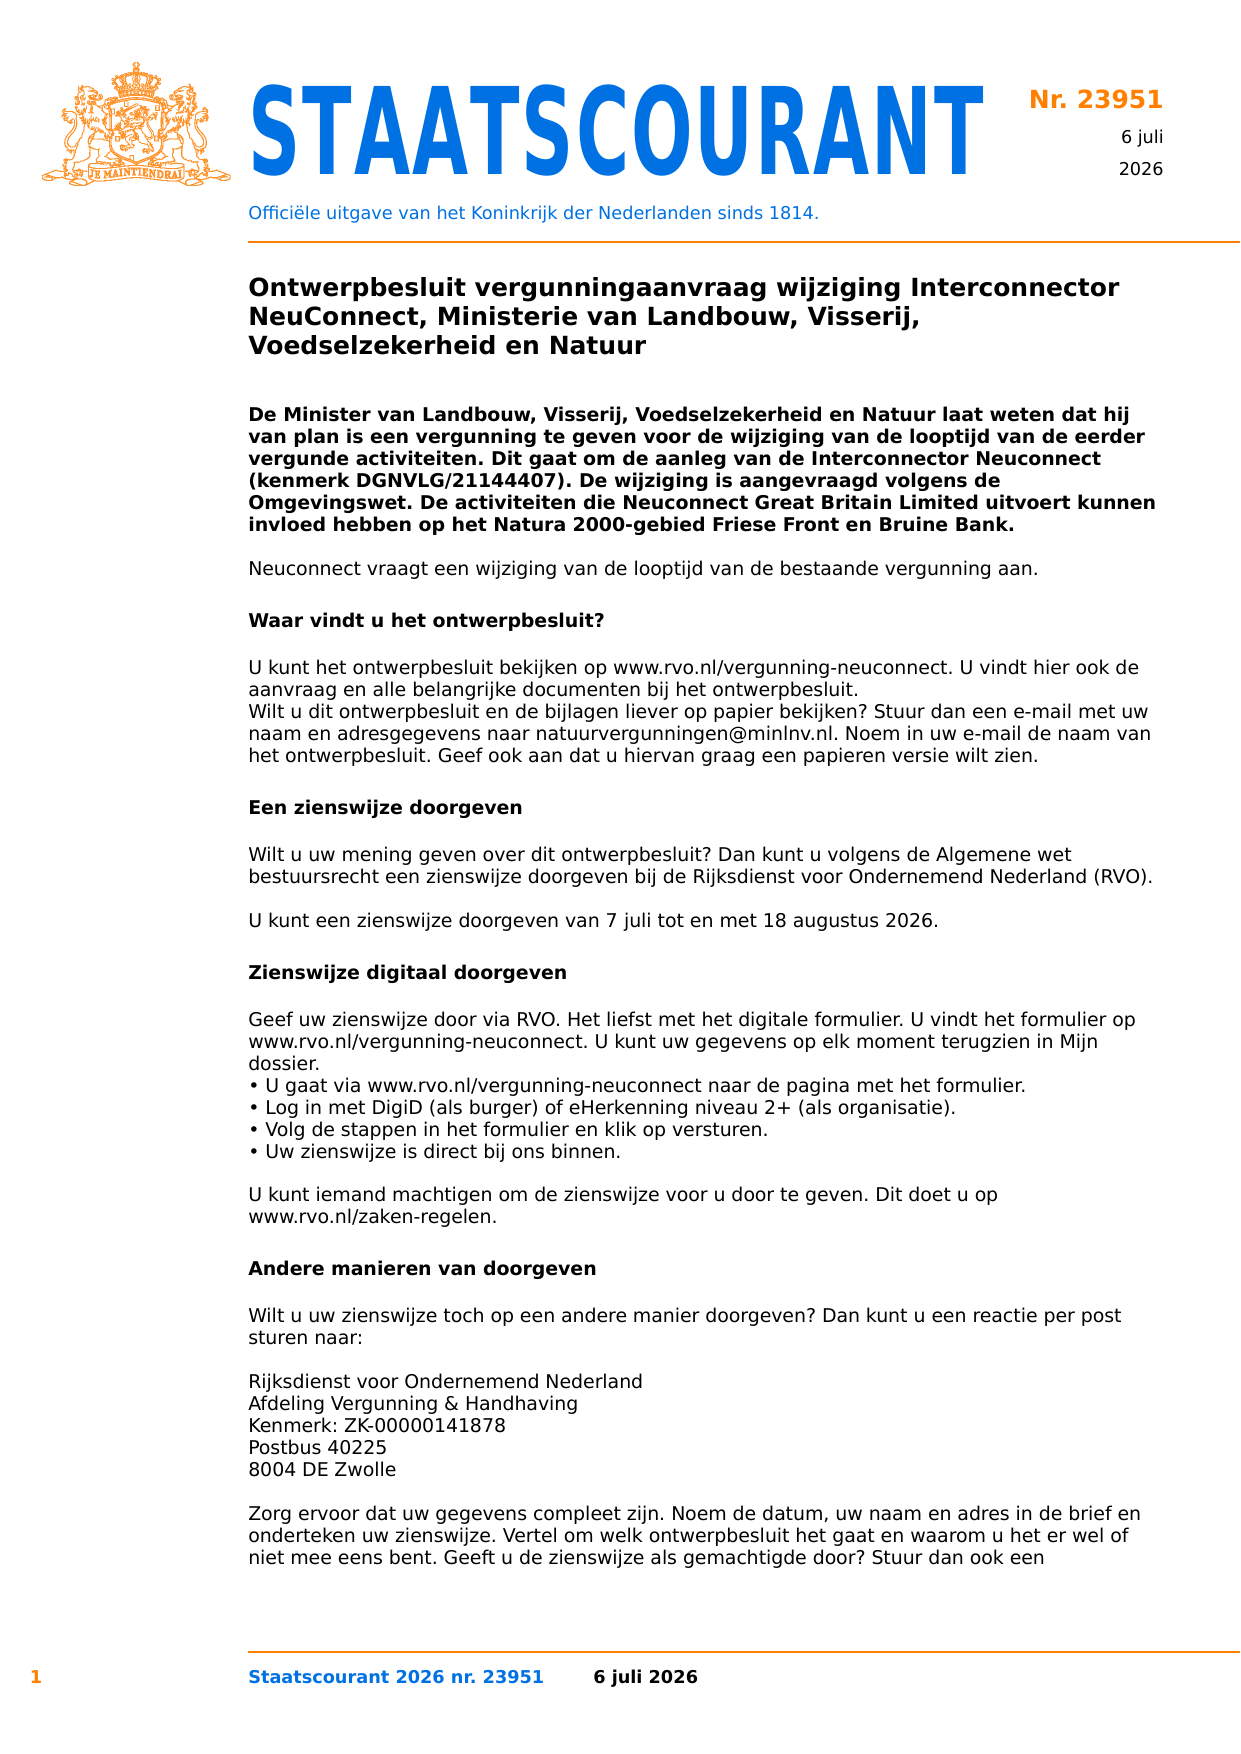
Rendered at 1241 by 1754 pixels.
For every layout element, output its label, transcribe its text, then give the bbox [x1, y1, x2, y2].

subtitle Andere manieren van doorgeven [248, 1258, 1163, 1280]
text Wilt u dit ontwerpbesluit en de bijlagen liever op papier bekijken? Stuur dan een e-mail met uw naam en adresgegevens naar natuurvergunningen@minlnv.nl. Noem in uw e-mail de naam van het ontwerpbesluit. Geef ook aan dat u hiervan graag een papieren versie wilt zien. [248, 701, 1163, 767]
text • Uw zienswijze is direct bij ons binnen. [248, 1141, 1163, 1162]
table_cell Officiële uitgave van het Koninkrijk der Nederlanden sinds 1814. [248, 203, 1240, 241]
text Geef uw zienswijze door via RVO. Het liefst met het digitale formulier. U vindt het formulier op www.rvo.nl/vergunning-neuconnect. U kunt uw gegevens op elk moment terugzien in Mijn dossier. [248, 1009, 1163, 1074]
subtitle Zienswijze digitaal doorgeven [248, 962, 1163, 984]
picture [41, 62, 231, 186]
text Afdeling Vergunning & Handhaving [248, 1393, 1163, 1415]
text De Minister van Landbouw, Visserij, Voedselzekerheid en Natuur laat weten dat hij van plan is een vergunning te geven voor de wijziging van de looptijd van de eerder vergunde activiteiten. Dit gaat om de aanleg van de Interconnector Neuconnect (kenmerk DGNVLG/21144407). De wijziging is aangevraagd volgens de Omgevingswet. De activiteiten die Neuconnect Great Britain Limited uitvoert kunnen invloed hebben op het Natura 2000-gebied Friese Front en Bruine Bank. [248, 404, 1163, 536]
text Rijksdienst voor Ondernemend Nederland [248, 1371, 1163, 1393]
subtitle Ontwerpbesluit vergunningaanvraag wijziging Interconnector NeuConnect, Ministerie van Landbouw, Visserij, Voedselzekerheid en Natuur [248, 273, 1163, 361]
subtitle Een zienswijze doorgeven [248, 797, 1163, 819]
text Zorg ervoor dat uw gegevens compleet zijn. Noem de datum, uw naam en adres in de brief en onderteken uw zienswijze. Vertel om welk ontwerpbesluit het gaat en waarom u het er wel of niet mee eens bent. Geeft u de zienswijze als gemachtigde door? Stuur dan ook een [248, 1503, 1163, 1569]
text 8004 DE Zwolle [248, 1459, 1163, 1481]
table_header Nr. 23951 [998, 62, 1240, 121]
table_cell 6 juli [998, 121, 1240, 153]
text • Volg de stappen in het formulier en klik op versturen. [248, 1118, 1163, 1141]
text • Log in met DigiD (als burger) of eHerkenning niveau 2+ (als organisatie). [248, 1097, 1163, 1118]
text Postbus 40225 [248, 1437, 1163, 1459]
text Kenmerk: ZK-00000141878 [248, 1415, 1163, 1437]
table_header [25, 62, 248, 241]
table_cell 2026 [998, 153, 1240, 203]
text Wilt u uw zienswijze toch op een andere manier doorgeven? Dan kunt u een reactie per post sturen naar: [248, 1305, 1163, 1349]
text • U gaat via www.rvo.nl/vergunning-neuconnect naar de pagina met het formulier. [248, 1074, 1163, 1097]
text Wilt u uw mening geven over dit ontwerpbesluit? Dan kunt u volgens de Algemene wet bestuursrecht een zienswijze doorgeven bij de Rijksdienst voor Ondernemend Nederland (RVO). [248, 844, 1163, 888]
text U kunt een zienswijze doorgeven van 7 juli tot en met 18 augustus 2026. [248, 910, 1163, 932]
text U kunt het ontwerpbesluit bekijken op www.rvo.nl/vergunning-neuconnect. U vindt hier ook de aanvraag en alle belangrijke documenten bij het ontwerpbesluit. [248, 657, 1163, 701]
text U kunt iemand machtigen om de zienswijze voor u door te geven. Dit doet u op www.rvo.nl/zaken-regelen. [248, 1184, 1163, 1228]
text Neuconnect vraagt een wijziging van de looptijd van de bestaande vergunning aan. [248, 558, 1163, 580]
subtitle Waar vindt u het ontwerpbesluit? [248, 610, 1163, 632]
table_header STAATSCOURANT [248, 62, 998, 203]
